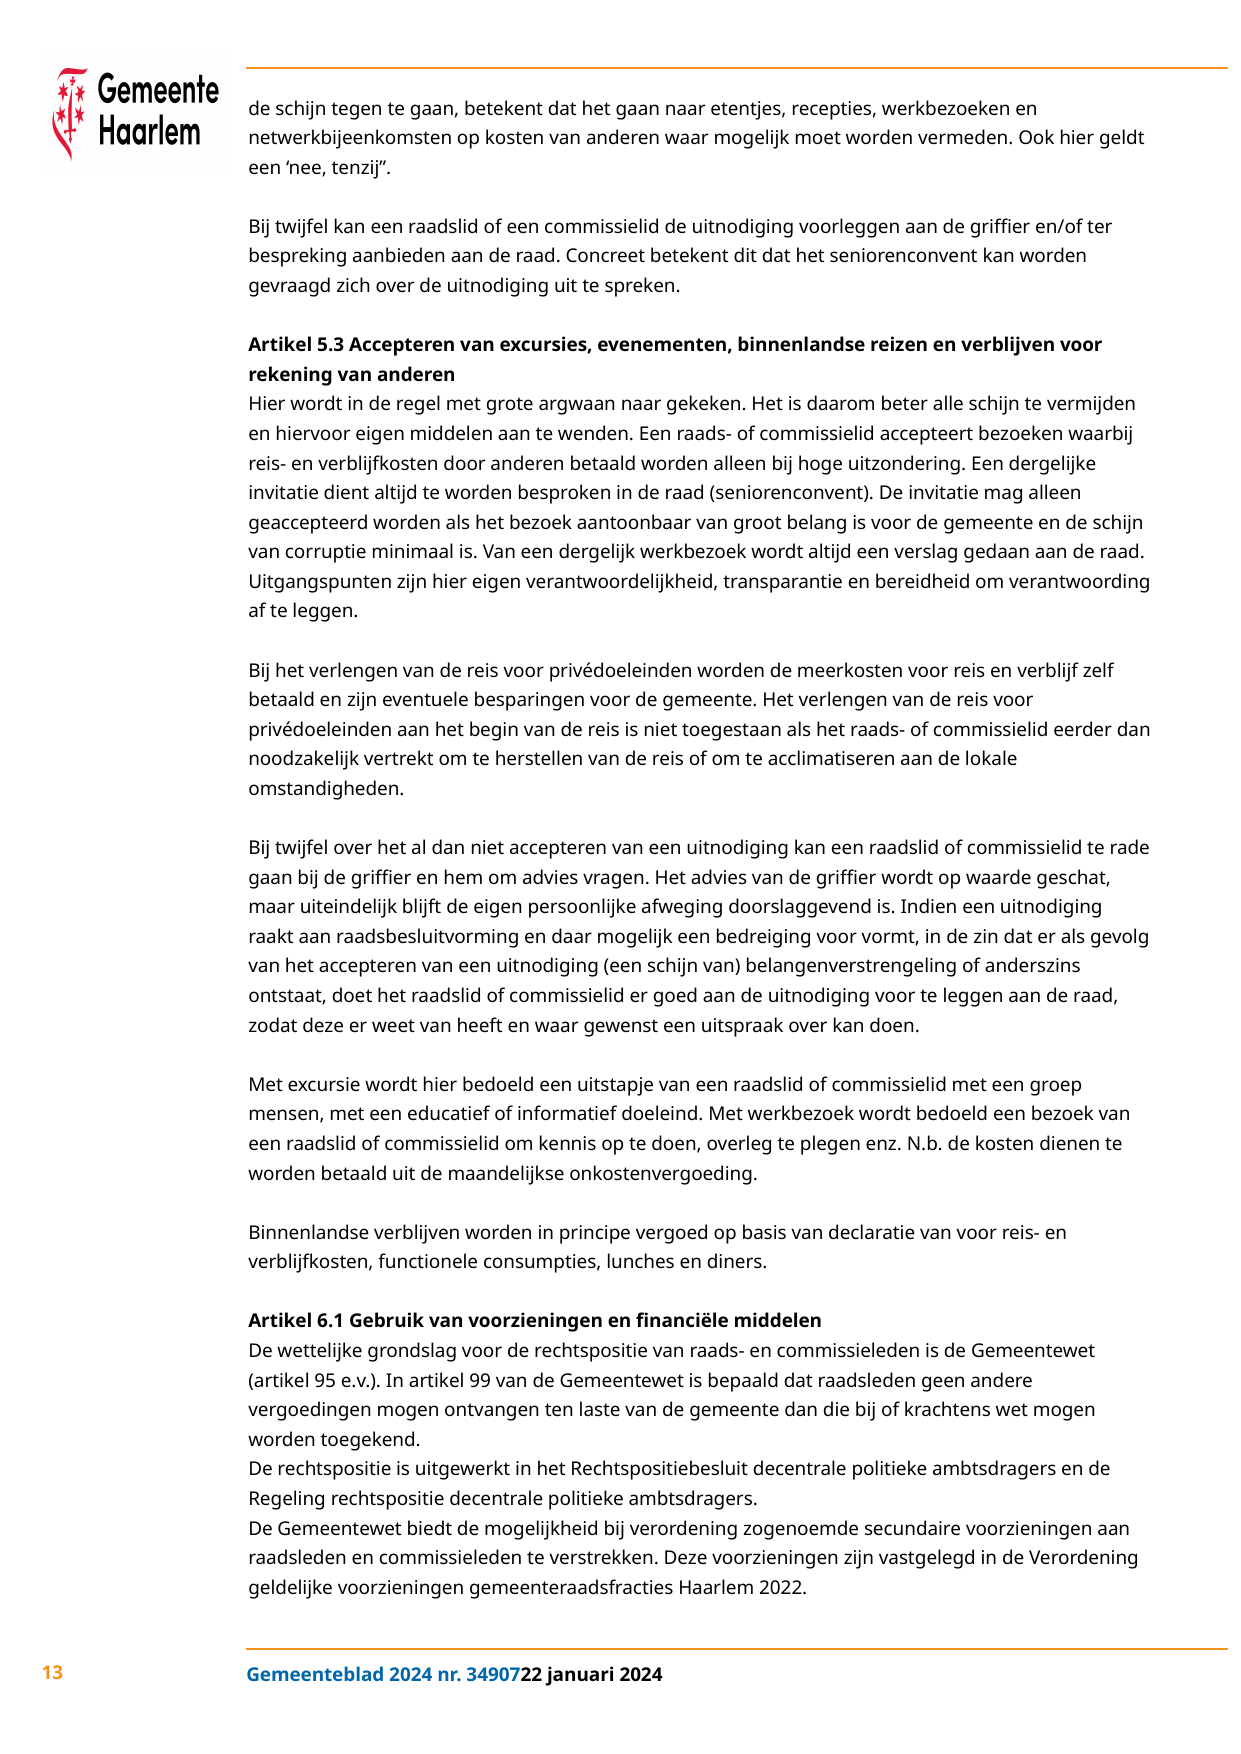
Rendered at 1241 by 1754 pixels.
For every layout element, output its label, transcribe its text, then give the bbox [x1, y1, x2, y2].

text Bij twijfel kan een raadslid of een commissielid de uitnodiging voorleggen aan de griffier en/of ter bespreking aanbieden aan de raad. Concreet betekent dit dat het seniorenconvent kan worden gevraagd zich over de uitnodiging uit te spreken. [248, 213, 1152, 298]
text Binnenlandse verblijven worden in principe vergoed op basis van declaratie van voor reis- en verblijfkosten, functionele consumpties, lunches en diners. [248, 1219, 1152, 1274]
text Artikel 6.1 Gebruik van voorzieningen en financiële middelen [248, 1308, 1152, 1333]
text Bij twijfel over het al dan niet accepteren van een uitnodiging kan een raadslid of commissielid te rade gaan bij de griffier en hem om advies vragen. Het advies van de griffier wordt op waarde geschat, maar uiteindelijk blijft de eigen persoonlijke afweging doorslaggevend is. Indien een uitnodiging raakt aan raadsbesluitvorming en daar mogelijk een bedreiging voor vormt, in de zin dat er als gevolg van het accepteren van een uitnodiging (een schijn van) belangenverstrengeling of anderszins ontstaat, doet het raadslid of commissielid er goed aan de uitnodiging voor te leggen aan de raad, zodat deze er weet van heeft en waar gewenst een uitspraak over kan doen. [248, 834, 1152, 1038]
text De wettelijke grondslag voor de rechtspositie van raads- en commissieleden is de Gemeentewet (artikel 95 e.v.). In artikel 99 van de Gemeentewet is bepaald dat raadsleden geen andere vergoedingen mogen ontvangen ten laste van de gemeente dan die bij of krachtens wet mogen worden toegekend. [248, 1337, 1152, 1452]
picture [41, 47, 231, 172]
text Met excursie wordt hier bedoeld een uitstapje van een raadslid of commissielid met een groep mensen, met een educatief of informatief doeleind. Met werkbezoek wordt bedoeld een bezoek van een raadslid of commissielid om kennis op te doen, overleg te plegen enz. N.b. de kosten dienen te worden betaald uit de maandelijkse onkostenvergoeding. [248, 1071, 1152, 1186]
text Hier wordt in de regel met grote argwaan naar gekeken. Het is daarom beter alle schijn te vermijden en hiervoor eigen middelen aan te wenden. Een raads- of commissielid accepteert bezoeken waarbij reis- en verblijfkosten door anderen betaald worden alleen bij hoge uitzondering. Een dergelijke invitatie dient altijd te worden besproken in de raad (seniorenconvent). De invitatie mag alleen geaccepteerd worden als het bezoek aantoonbaar van groot belang is voor de gemeente en de schijn van corruptie minimaal is. Van een dergelijk werkbezoek wordt altijd een verslag gedaan aan de raad. Uitgangspunten zijn hier eigen verantwoordelijkheid, transparantie en bereidheid om verantwoording af te leggen. [248, 391, 1152, 623]
text Artikel 5.3 Accepteren van excursies, evenementen, binnenlandse reizen en verblijven voor rekening van anderen [248, 331, 1152, 387]
text de schijn tegen te gaan, betekent dat het gaan naar etentjes, recepties, werkbezoeken en netwerkbijeenkomsten op kosten van anderen waar mogelijk moet worden vermeden. Ook hier geldt een ‘nee, tenzij”. [248, 95, 1152, 180]
text De rechtspositie is uitgewerkt in het Rechtspositiebesluit decentrale politieke ambtsdragers en de Regeling rechtspositie decentrale politieke ambtsdragers. [248, 1456, 1152, 1511]
text De Gemeentewet biedt de mogelijkheid bij verordening zogenoemde secundaire voorzieningen aan raadsleden en commissieleden te verstrekken. Deze voorzieningen zijn vastgelegd in de Verordening geldelijke voorzieningen gemeenteraadsfracties Haarlem 2022. [248, 1515, 1152, 1600]
text Bij het verlengen van de reis voor privédoeleinden worden de meerkosten voor reis en verblijf zelf betaald en zijn eventuele besparingen voor de gemeente. Het verlengen van de reis voor privédoeleinden aan het begin van de reis is niet toegestaan als het raads- of commissielid eerder dan noodzakelijk vertrekt om te herstellen van de reis of om te acclimatiseren aan de lokale omstandigheden. [248, 657, 1152, 801]
